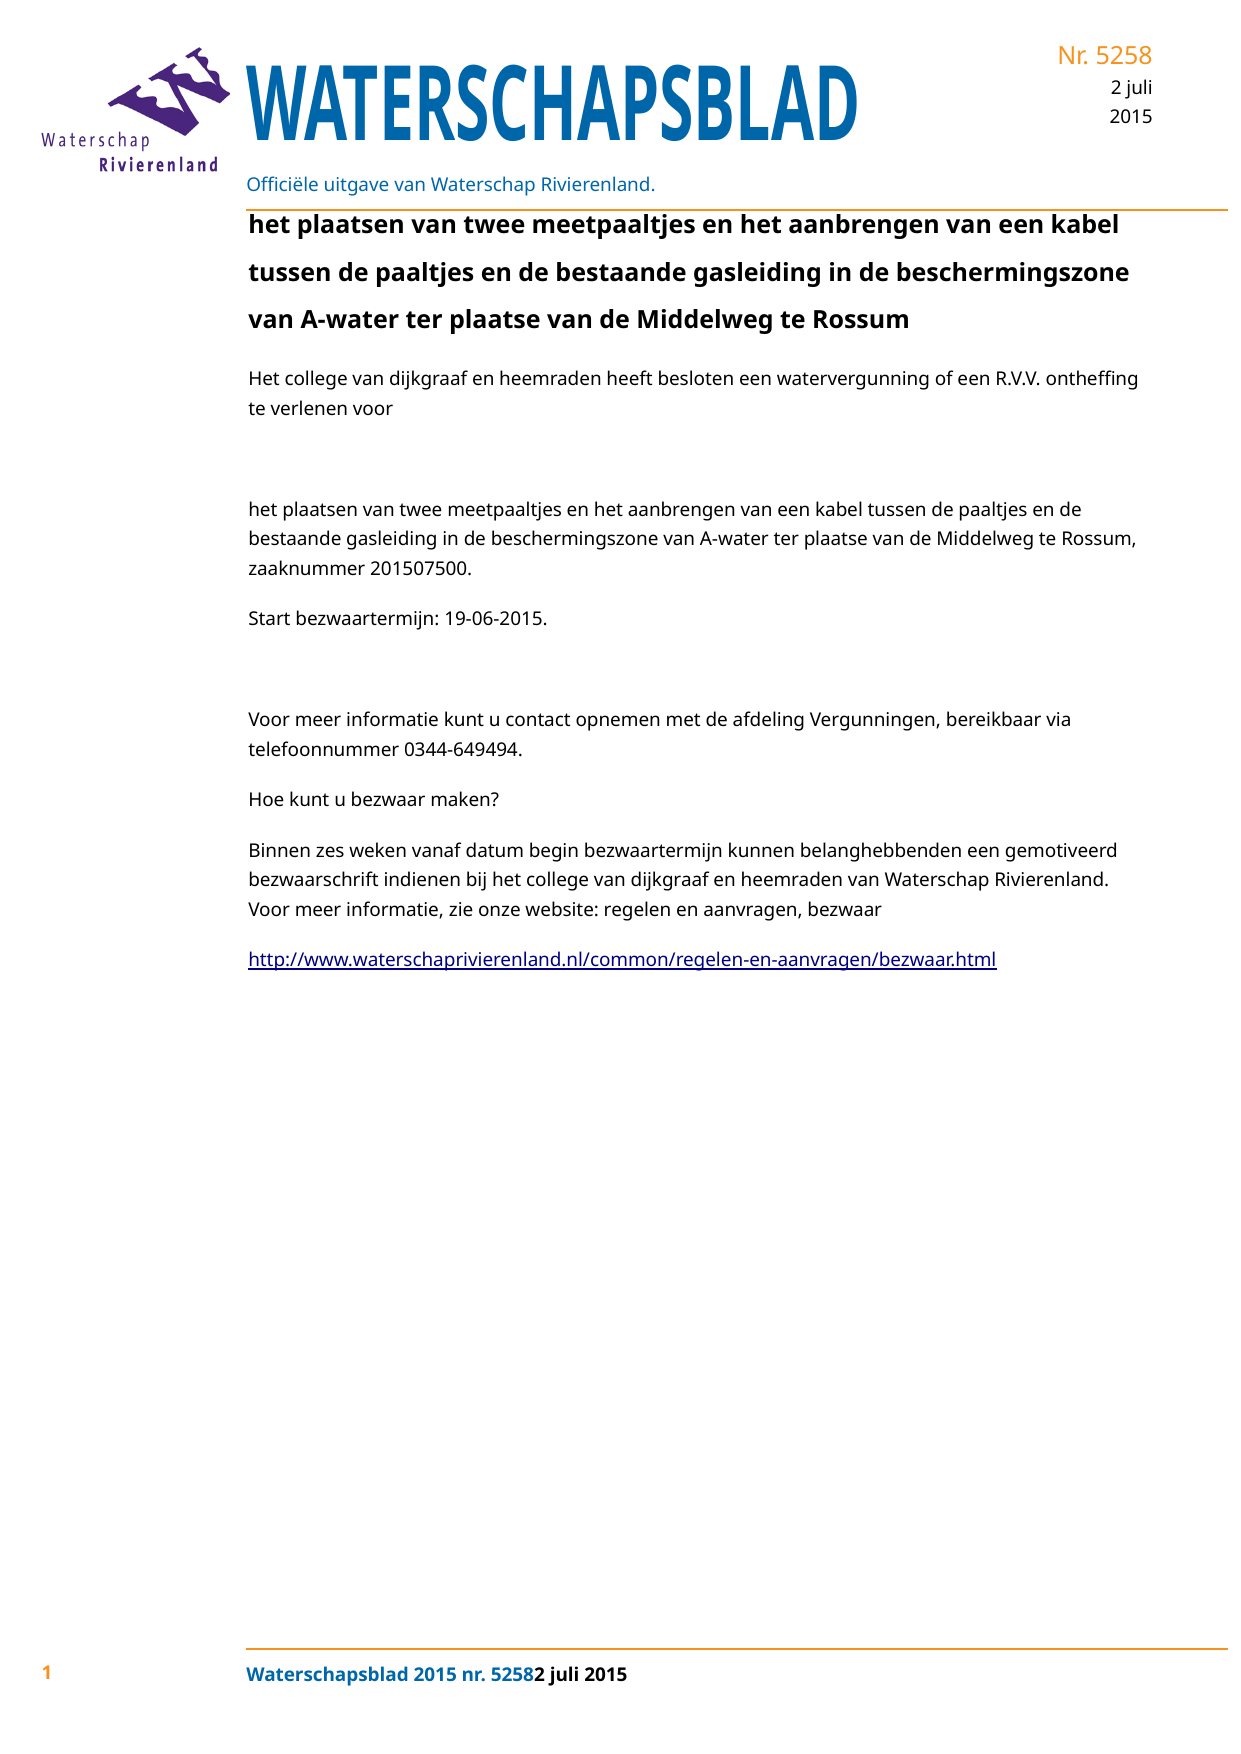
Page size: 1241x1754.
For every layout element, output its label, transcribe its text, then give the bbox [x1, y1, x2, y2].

text het plaatsen van twee meetpaaltjes en het aanbrengen van een kabel tussen de paaltjes en de bestaande gasleiding in de beschermingszone van A-water ter plaatse van de Middelweg te Rossum [248, 211, 1152, 336]
text http://www.waterschaprivierenland.nl/common/regelen-en-aanvragen/bezwaar.html [248, 946, 1152, 972]
text Hoe kunt u bezwaar maken? [248, 786, 1152, 812]
text Het college van dijkgraaf en heemraden heeft besloten een watervergunning of een R.V.V. ontheffing te verlenen voor [248, 366, 1152, 421]
text Voor meer informatie kunt u contact opnemen met de afdeling Vergunningen, bereikbaar via telefoonnummer 0344-649494. [248, 706, 1152, 762]
text het plaatsen van twee meetpaaltjes en het aanbrengen van een kabel tussen de paaltjes en de bestaande gasleiding in de beschermingszone van A-water ter plaatse van de Middelweg te Rossum, zaaknummer 201507500. [248, 496, 1152, 581]
text Start bezwaartermijn: 19-06-2015. [248, 606, 1152, 631]
text Binnen zes weken vanaf datum begin bezwaartermijn kunnen belanghebbenden een gemotiveerd bezwaarschrift indienen bij het college van dijkgraaf en heemraden van Waterschap Rivierenland. Voor meer informatie, zie onze website: regelen en aanvragen, bezwaar [248, 837, 1152, 922]
picture [41, 47, 231, 172]
